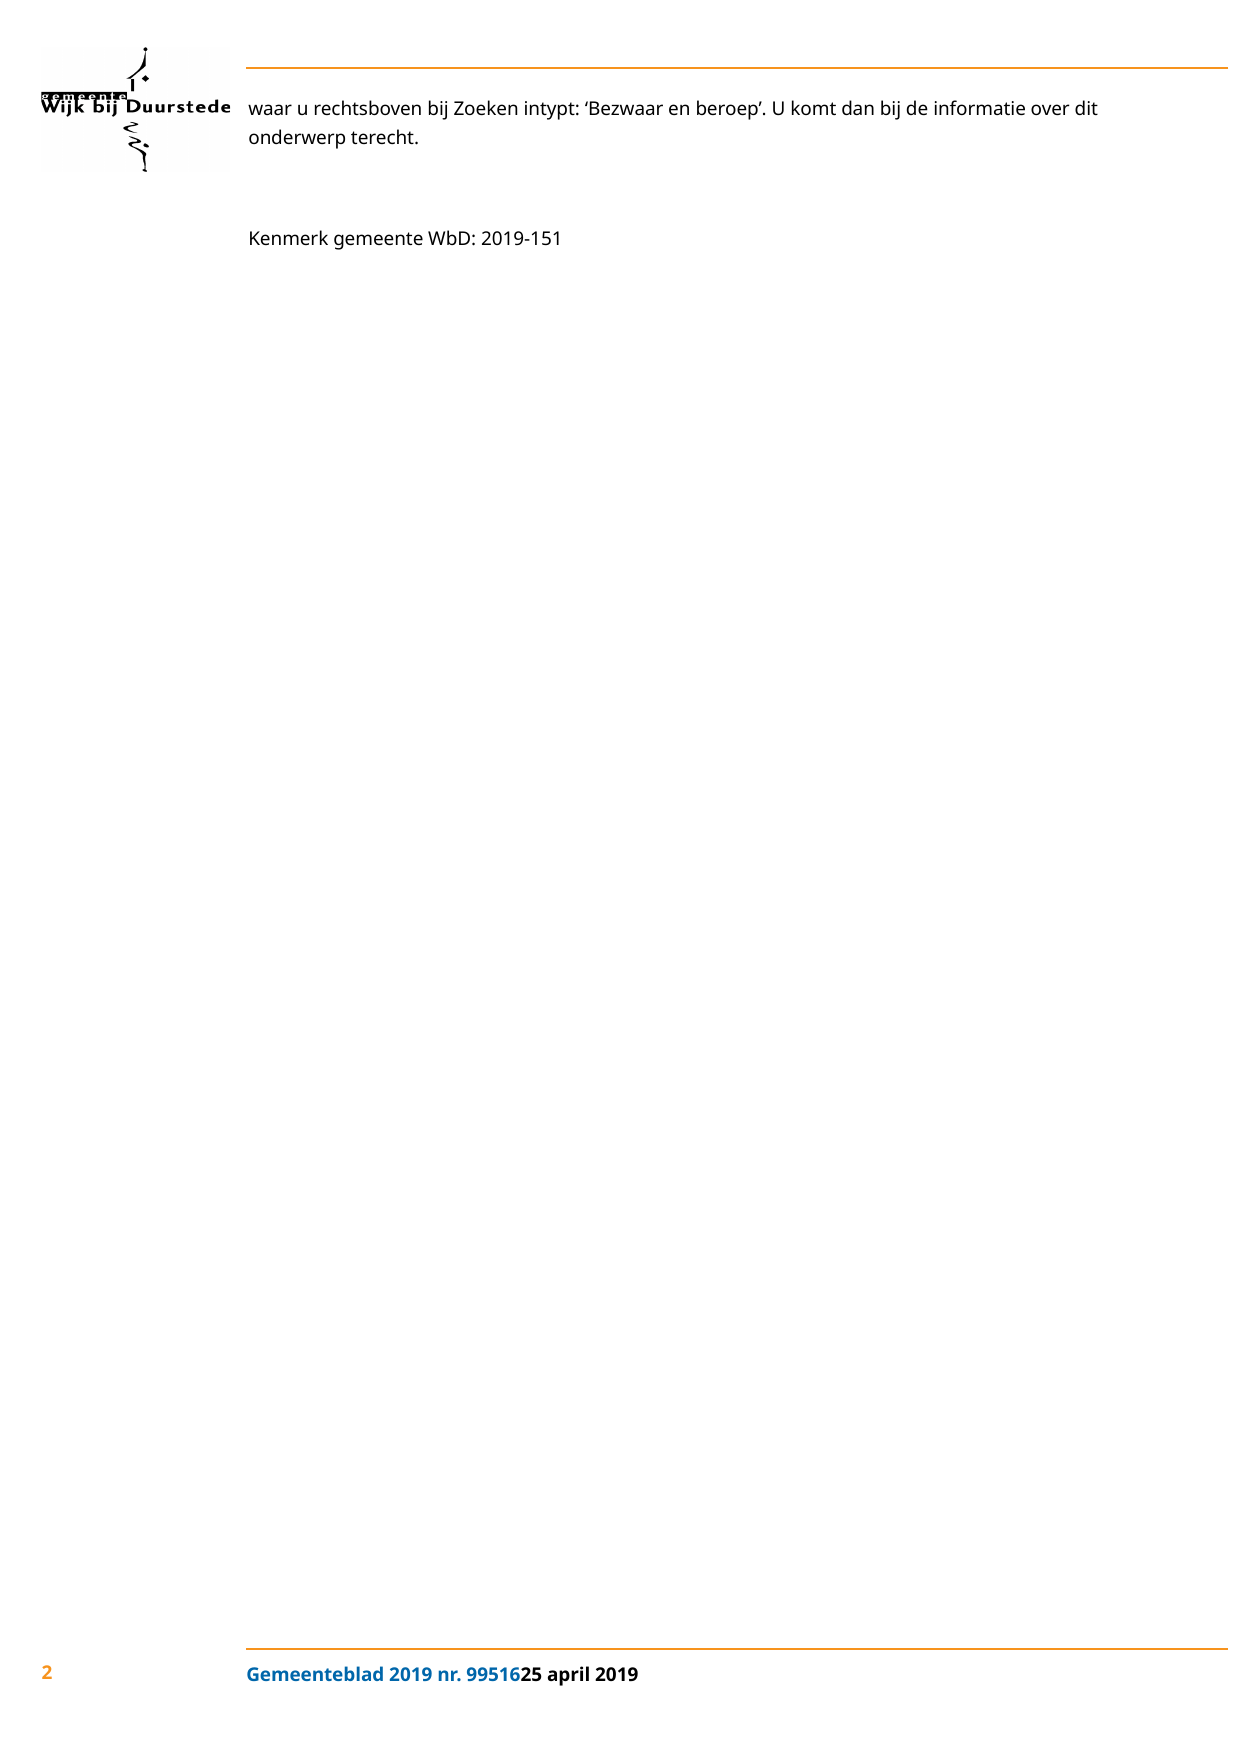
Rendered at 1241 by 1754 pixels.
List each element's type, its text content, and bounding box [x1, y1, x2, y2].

picture [41, 47, 231, 172]
text waar u rechtsboven bij Zoeken intypt: ‘Bezwaar en beroep’. U komt dan bij de informatie over dit onderwerp terecht. [248, 95, 1152, 150]
text Kenmerk gemeente WbD: 2019-151 [248, 225, 1152, 251]
